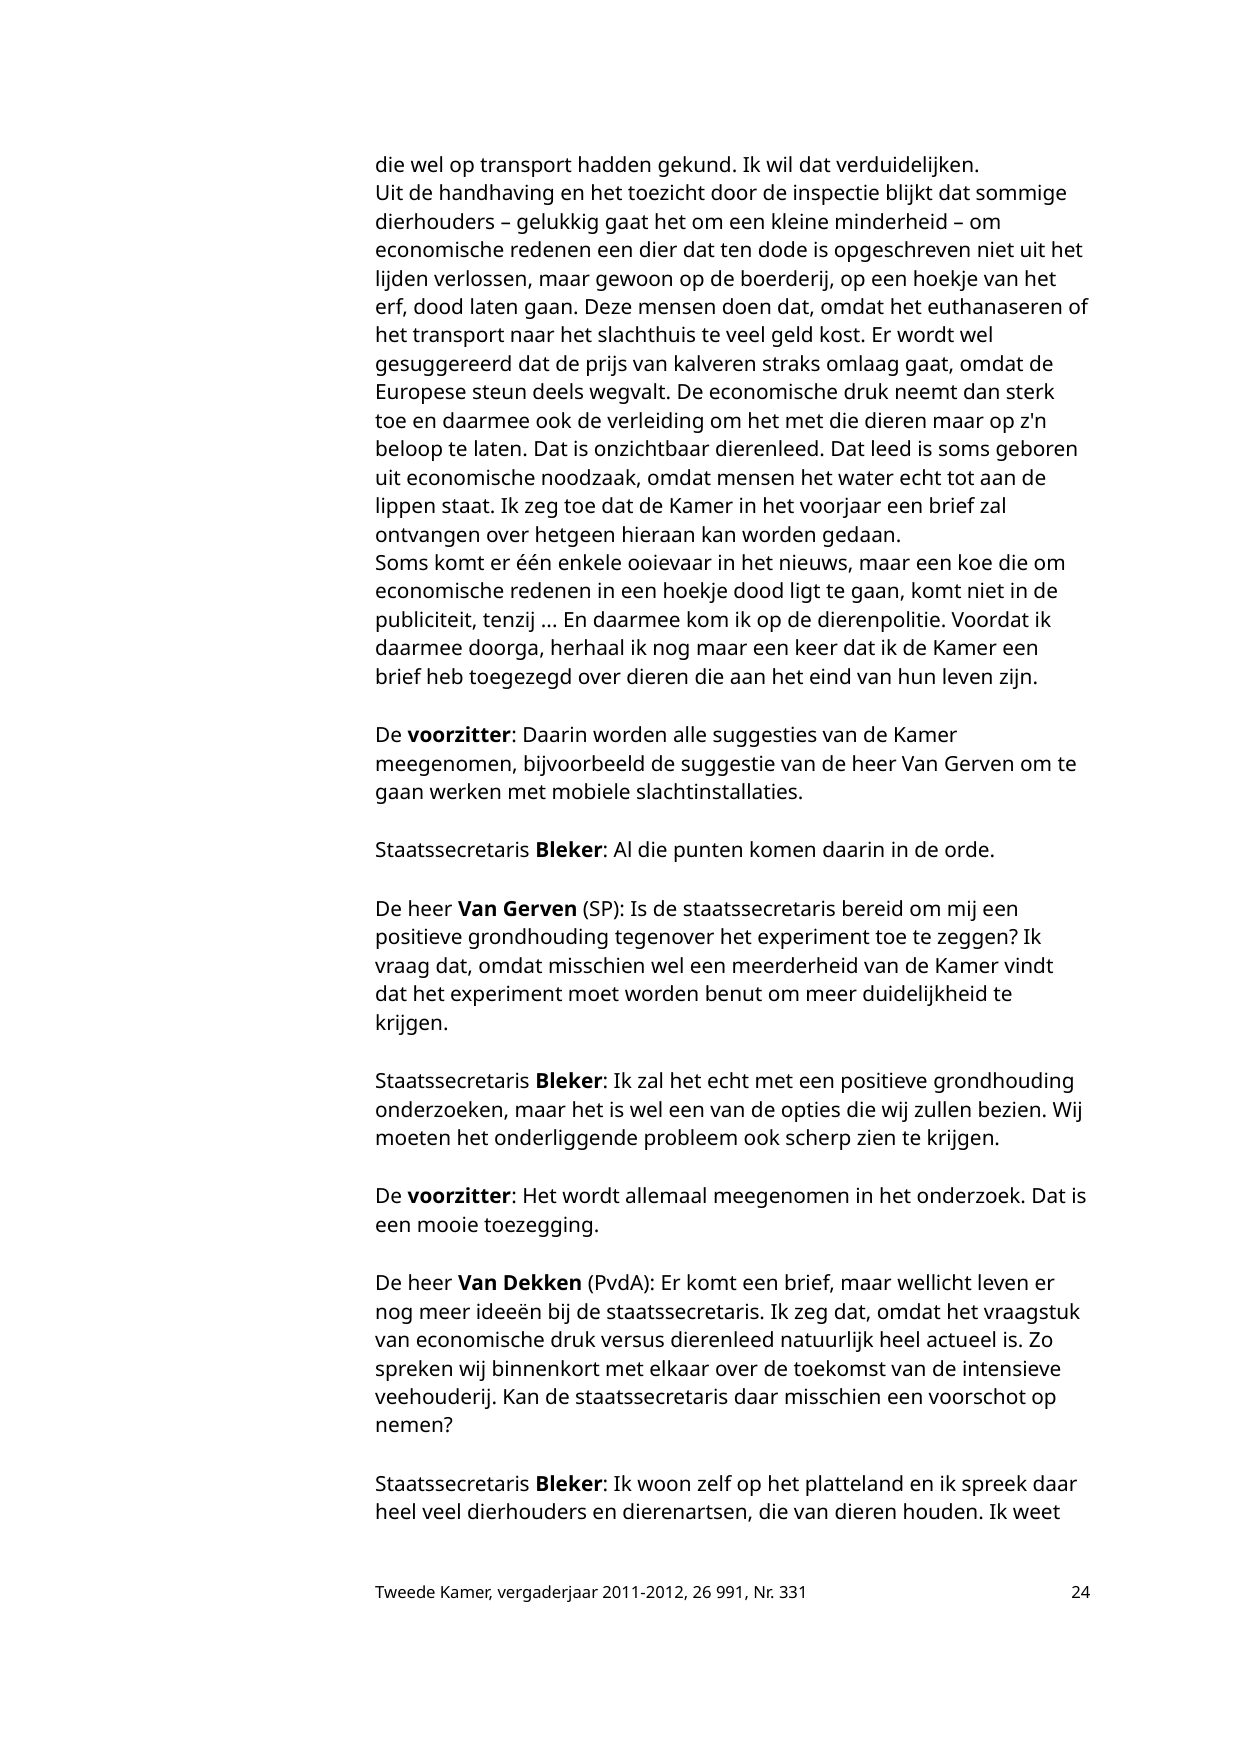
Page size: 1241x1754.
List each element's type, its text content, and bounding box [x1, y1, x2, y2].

text De heer Van Gerven (SP): Is de staatssecretaris bereid om mij een positieve grondhouding tegenover het experiment toe te zeggen? Ik vraag dat, omdat misschien wel een meerderheid van de Kamer vindt dat het experiment moet worden benut om meer duidelijkheid te krijgen. [375, 894, 1090, 1036]
text die wel op transport hadden gekund. Ik wil dat verduidelijken. [375, 150, 1090, 178]
text Staatssecretaris Bleker: Al die punten komen daarin in de orde. [375, 836, 1090, 864]
text Staatssecretaris Bleker: Ik woon zelf op het platteland en ik spreek daar heel veel dierhouders en dierenartsen, die van dieren houden. Ik weet [375, 1469, 1090, 1526]
text Uit de handhaving en het toezicht door de inspectie blijkt dat sommige dierhouders – gelukkig gaat het om een kleine minderheid – om economische redenen een dier dat ten dode is opgeschreven niet uit het lijden verlossen, maar gewoon op de boerderij, op een hoekje van het erf, dood laten gaan. Deze mensen doen dat, omdat het euthanaseren of het transport naar het slachthuis te veel geld kost. Er wordt wel gesuggereerd dat de prijs van kalveren straks omlaag gaat, omdat de Europese steun deels wegvalt. De economische druk neemt dan sterk toe en daarmee ook de verleiding om het met die dieren maar op z'n beloop te laten. Dat is onzichtbaar dierenleed. Dat leed is soms geboren uit economische noodzaak, omdat mensen het water echt tot aan de lippen staat. Ik zeg toe dat de Kamer in het voorjaar een brief zal ontvangen over hetgeen hieraan kan worden gedaan. [375, 178, 1090, 548]
text Soms komt er één enkele ooievaar in het nieuws, maar een koe die om economische redenen in een hoekje dood ligt te gaan, komt niet in de publiciteit, tenzij ... En daarmee kom ik op de dierenpolitie. Voordat ik daarmee doorga, herhaal ik nog maar een keer dat ik de Kamer een brief heb toegezegd over dieren die aan het eind van hun leven zijn. [375, 548, 1090, 690]
text De voorzitter: Het wordt allemaal meegenomen in het onderzoek. Dat is een mooie toezegging. [375, 1182, 1090, 1238]
text Staatssecretaris Bleker: Ik zal het echt met een positieve grondhouding onderzoeken, maar het is wel een van de opties die wij zullen bezien. Wij moeten het onderliggende probleem ook scherp zien te krijgen. [375, 1066, 1090, 1152]
text De heer Van Dekken (PvdA): Er komt een brief, maar wellicht leven er nog meer ideeën bij de staatssecretaris. Ik zeg dat, omdat het vraagstuk van economische druk versus dierenleed natuurlijk heel actueel is. Zo spreken wij binnenkort met elkaar over de toekomst van de intensieve veehouderij. Kan de staatssecretaris daar misschien een voorschot op nemen? [375, 1268, 1090, 1439]
text De voorzitter: Daarin worden alle suggesties van de Kamer meegenomen, bijvoorbeeld de suggestie van de heer Van Gerven om te gaan werken met mobiele slachtinstallaties. [375, 720, 1090, 806]
